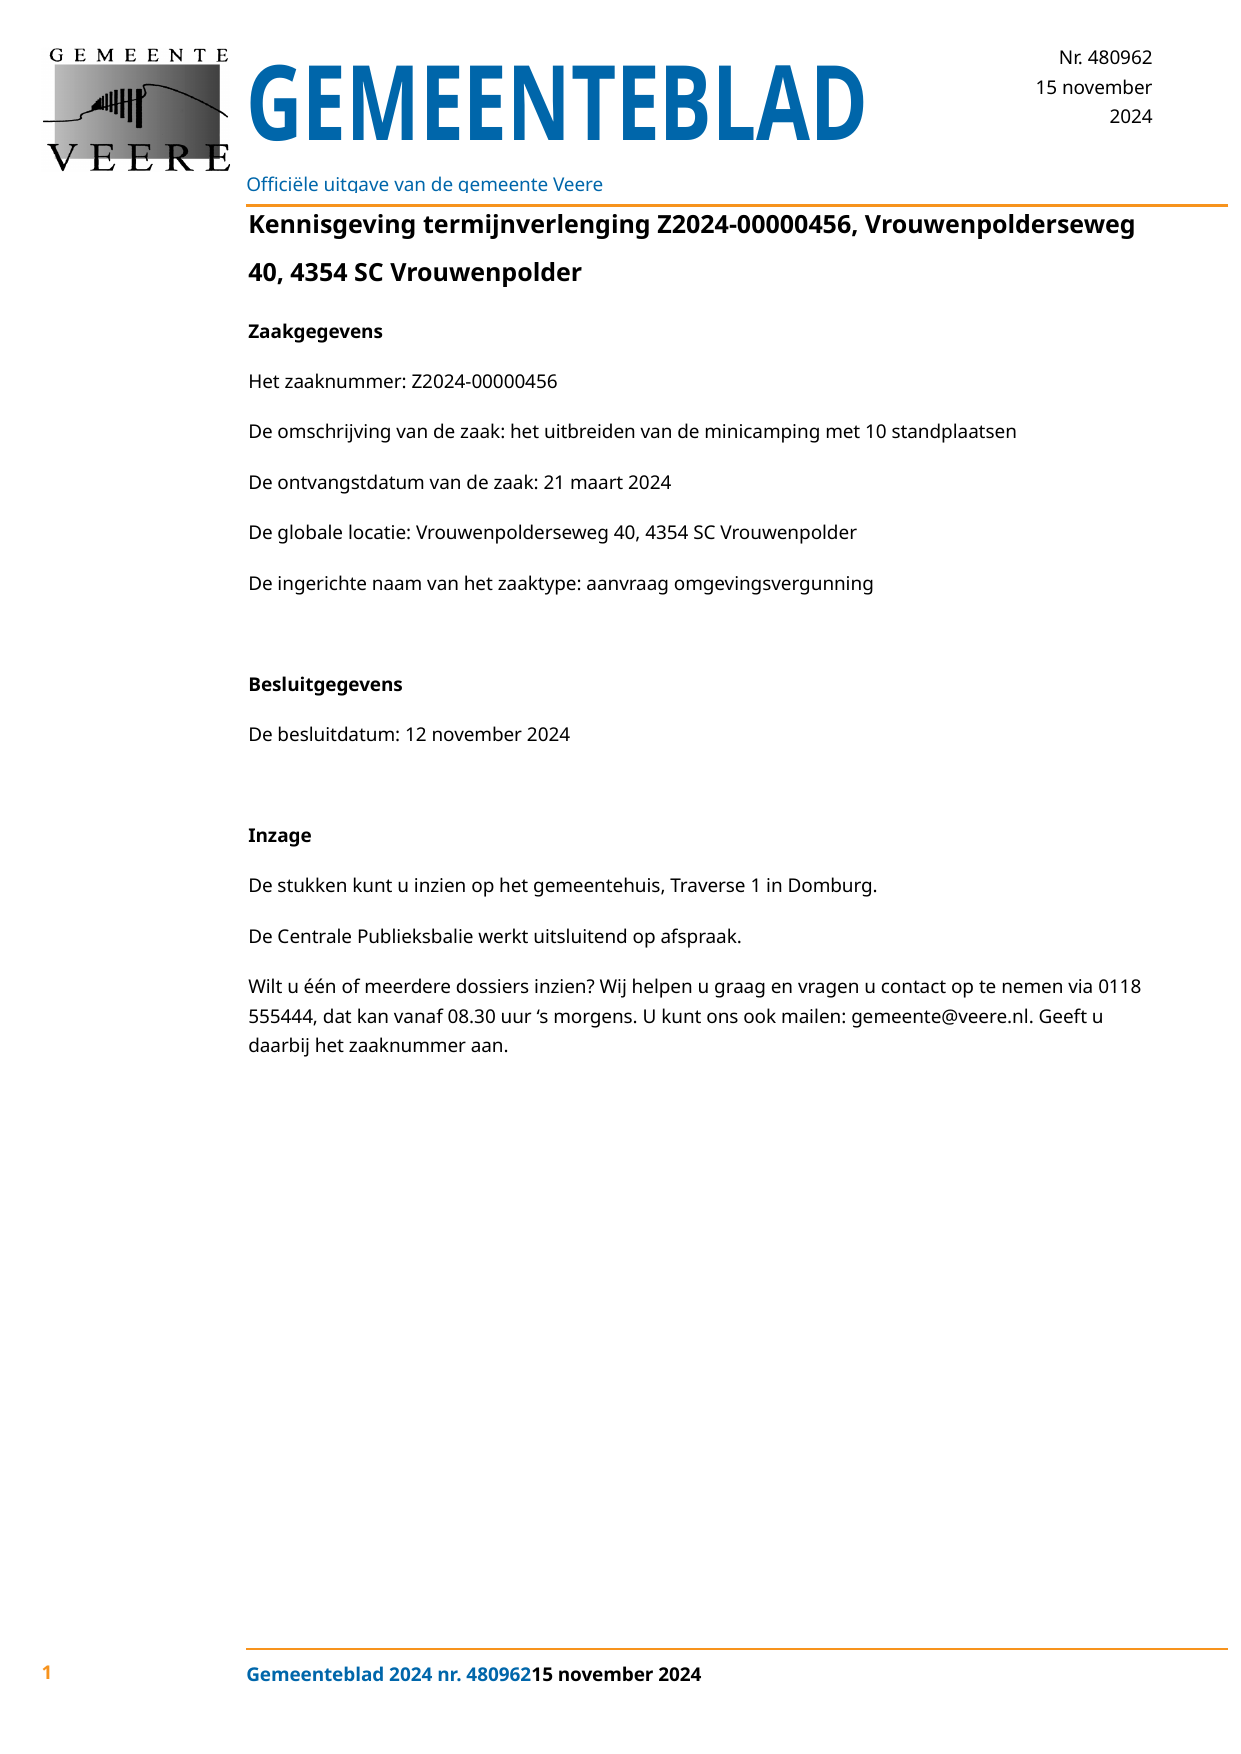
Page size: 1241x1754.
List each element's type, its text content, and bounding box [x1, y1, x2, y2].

picture [41, 47, 231, 172]
text De besluitdatum: 12 november 2024 [248, 721, 1152, 747]
text De ontvangstdatum van de zaak: 21 maart 2024 [248, 469, 1152, 495]
text Het zaaknummer: Z2024-00000456 [248, 368, 1152, 394]
text Wilt u één of meerdere dossiers inzien? Wij helpen u graag en vragen u contact op te nemen via 0118 555444, dat kan vanaf 08.30 uur ‘s morgens. U kunt ons ook mailen: gemeente@veere.nl. Geeft u daarbij het zaaknummer aan. [248, 973, 1152, 1058]
text De Centrale Publieksbalie werkt uitsluitend op afspraak. [248, 923, 1152, 949]
text De globale locatie: Vrouwenpolderseweg 40, 4354 SC Vrouwenpolder [248, 519, 1152, 545]
text Besluitgegevens [248, 671, 1152, 697]
text Inzage [248, 822, 1152, 848]
text De omschrijving van de zaak: het uitbreiden van de minicamping met 10 standplaatsen [248, 419, 1152, 444]
text De stukken kunt u inzien op het gemeentehuis, Traverse 1 in Domburg. [248, 872, 1152, 898]
text Zaakgegevens [248, 318, 1152, 344]
text De ingerichte naam van het zaaktype: aanvraag omgevingsvergunning [248, 570, 1152, 596]
text Kennisgeving termijnverlenging Z2024-00000456, Vrouwenpolderseweg 40, 4354 SC Vrouwenpolder [248, 207, 1152, 288]
